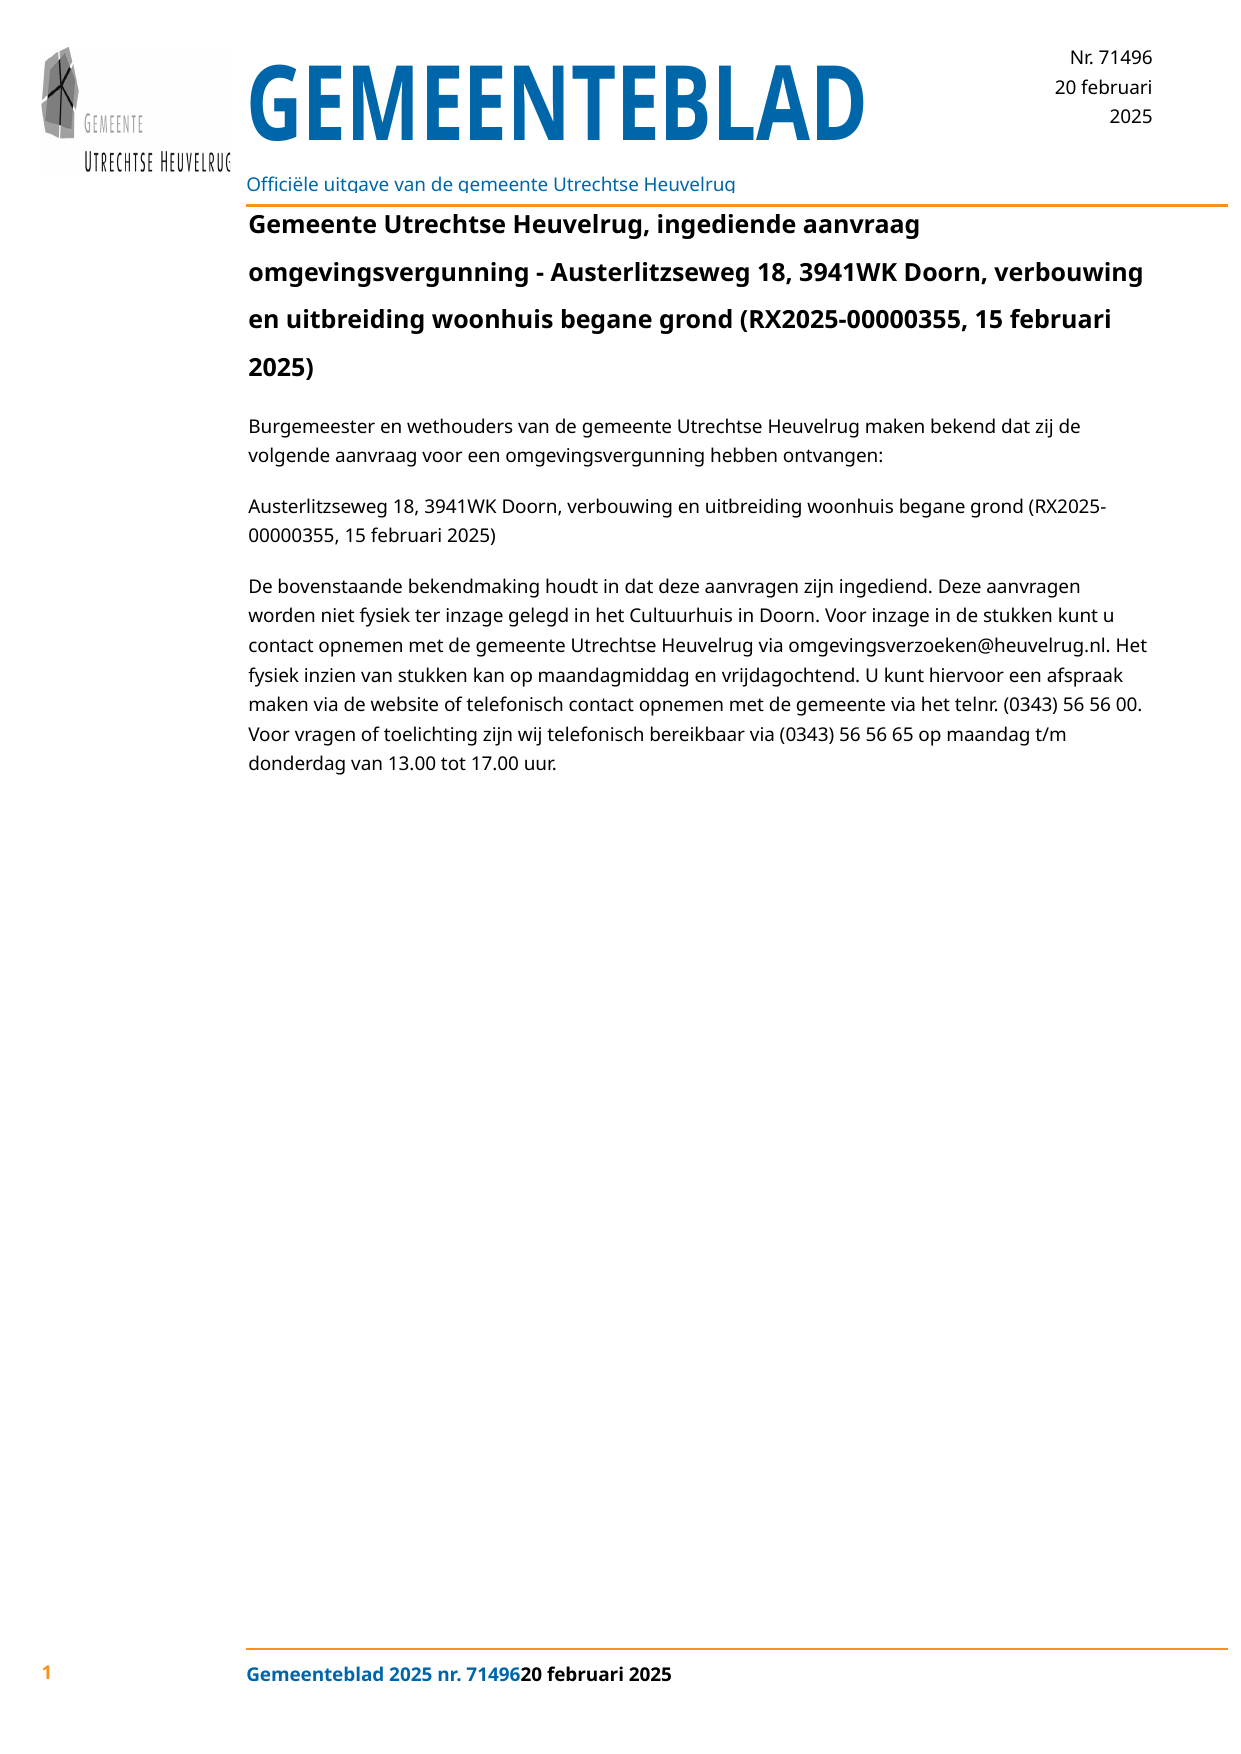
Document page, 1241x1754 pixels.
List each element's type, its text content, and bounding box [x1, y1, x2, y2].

text Burgemeester en wethouders van de gemeente Utrechtse Heuvelrug maken bekend dat zij de volgende aanvraag voor een omgevingsvergunning hebben ontvangen: [248, 413, 1152, 468]
text Gemeente Utrechtse Heuvelrug, ingediende aanvraag omgevingsvergunning - Austerlitzseweg 18, 3941WK Doorn, verbouwing en uitbreiding woonhuis begane grond (RX2025-00000355, 15 februari 2025) [248, 207, 1152, 384]
picture [41, 47, 231, 172]
text De bovenstaande bekendmaking houdt in dat deze aanvragen zijn ingediend. Deze aanvragen worden niet fysiek ter inzage gelegd in het Cultuurhuis in Doorn. Voor inzage in de stukken kunt u contact opnemen met de gemeente Utrechtse Heuvelrug via omgevingsverzoeken@heuvelrug.nl. Het fysiek inzien van stukken kan op maandagmiddag en vrijdagochtend. U kunt hiervoor een afspraak maken via de website of telefonisch contact opnemen met de gemeente via het telnr. (0343) 56 56 00. Voor vragen of toelichting zijn wij telefonisch bereikbaar via (0343) 56 56 65 op maandag t/m donderdag van 13.00 tot 17.00 uur. [248, 573, 1152, 776]
text Austerlitzseweg 18, 3941WK Doorn, verbouwing en uitbreiding woonhuis begane grond (RX2025-00000355, 15 februari 2025) [248, 493, 1152, 548]
